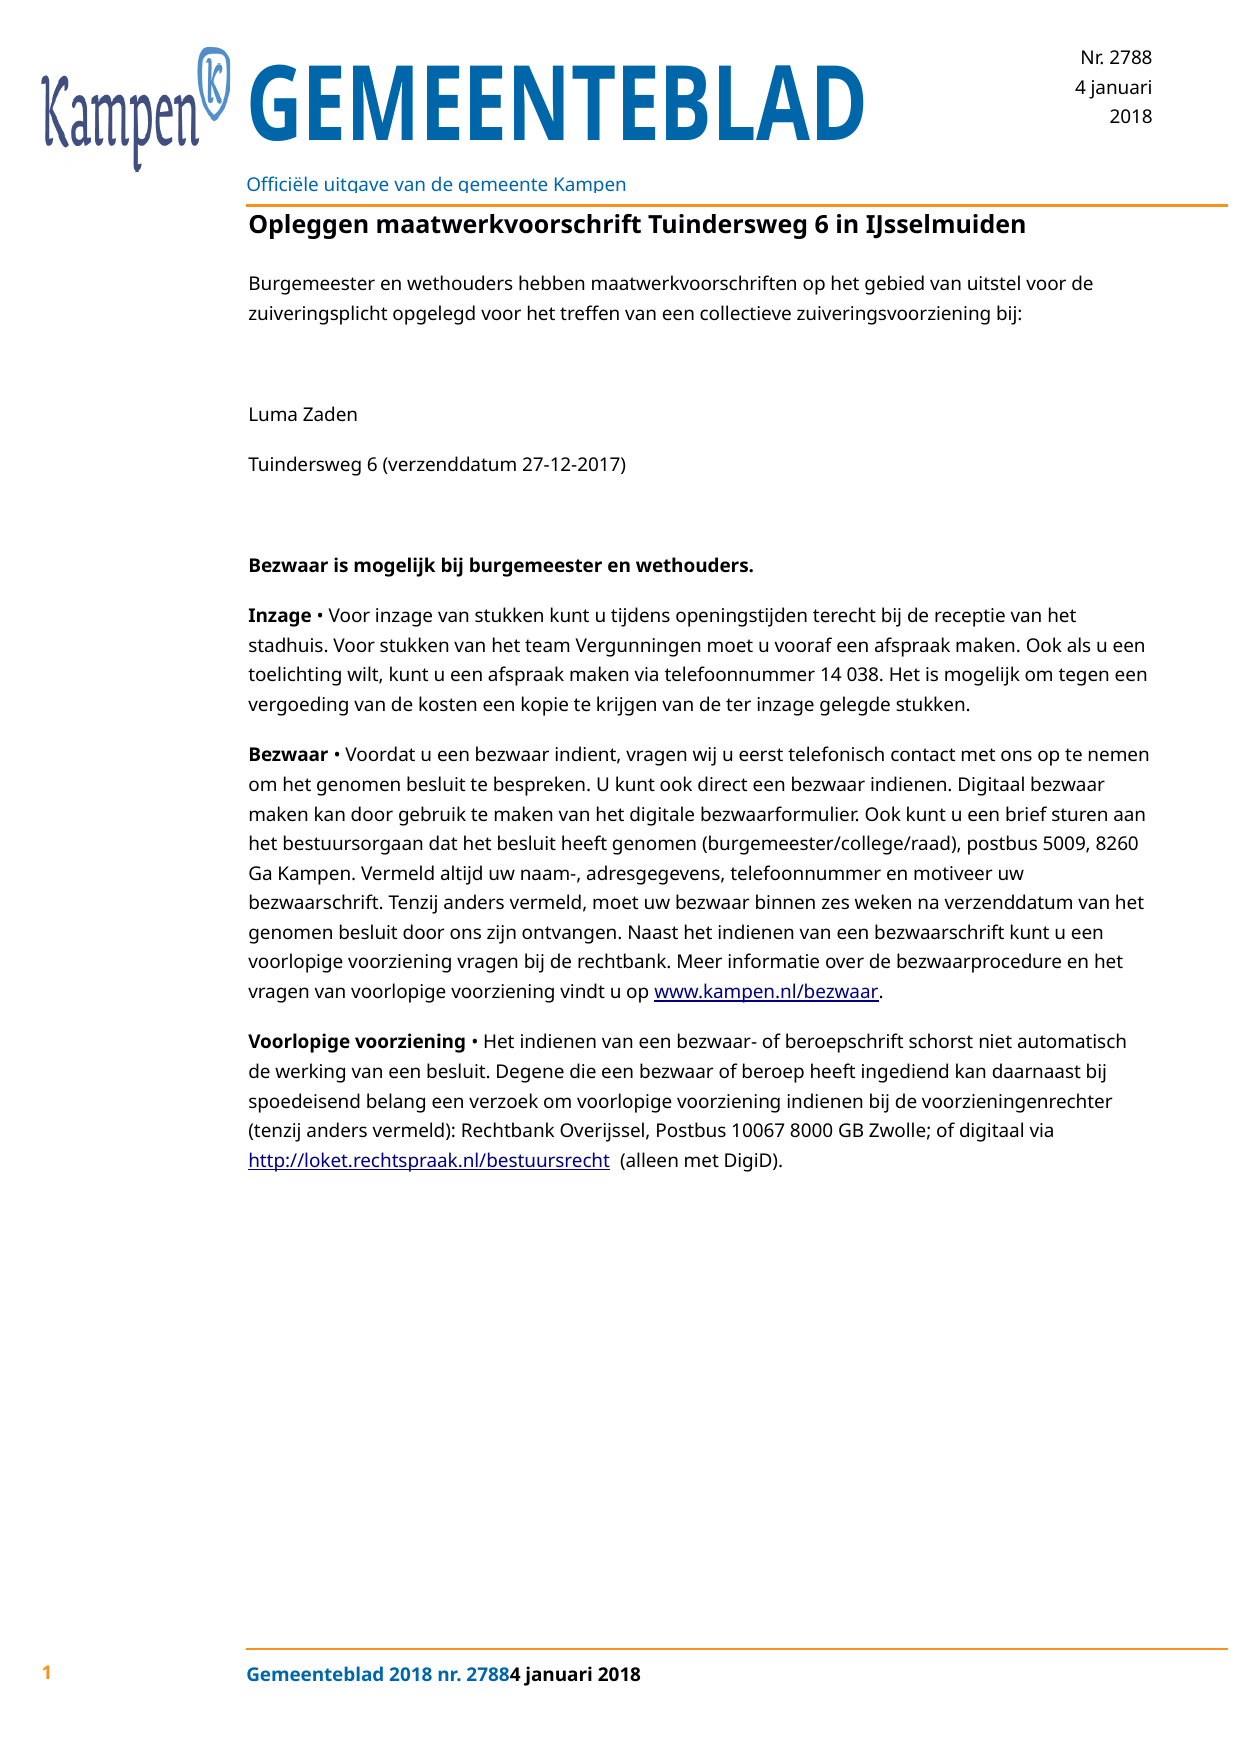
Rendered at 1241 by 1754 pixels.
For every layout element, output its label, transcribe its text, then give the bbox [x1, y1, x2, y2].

text Opleggen maatwerkvoorschrift Tuindersweg 6 in IJsselmuiden [248, 207, 1152, 241]
text Bezwaar • Voordat u een bezwaar indient, vragen wij u eerst telefonisch contact met ons op te nemen om het genomen besluit te bespreken. U kunt ook direct een bezwaar indienen. Digitaal bezwaar maken kan door gebruik te maken van het digitale bezwaarformulier. Ook kunt u een brief sturen aan het bestuursorgaan dat het besluit heeft genomen (burgemeester/college/raad), postbus 5009, 8260 Ga Kampen. Vermeld altijd uw naam-, adresgegevens, telefoonnummer en motiveer uw bezwaarschrift. Tenzij anders vermeld, moet uw bezwaar binnen zes weken na verzenddatum van het genomen besluit door ons zijn ontvangen. Naast het indienen van een bezwaarschrift kunt u een voorlopige voorziening vragen bij de rechtbank. Meer informatie over de bezwaarprocedure en het vragen van voorlopige voorziening vindt u op www.kampen.nl/bezwaar. [248, 742, 1152, 1004]
text Inzage • Voor inzage van stukken kunt u tijdens openingstijden terecht bij de receptie van het stadhuis. Voor stukken van het team Vergunningen moet u vooraf een afspraak maken. Ook als u een toelichting wilt, kunt u een afspraak maken via telefoonnummer 14 038. Het is mogelijk om tegen een vergoeding van de kosten een kopie te krijgen van de ter inzage gelegde stukken. [248, 602, 1152, 717]
text Tuindersweg 6 (verzenddatum 27-12-2017) [248, 451, 1152, 477]
text Bezwaar is mogelijk bij burgemeester en wethouders. [248, 552, 1152, 578]
text Burgemeester en wethouders hebben maatwerkvoorschriften op het gebied van uitstel voor de zuiveringsplicht opgelegd voor het treffen van een collectieve zuiveringsvoorziening bij: [248, 270, 1152, 326]
text Luma Zaden [248, 401, 1152, 426]
picture [41, 47, 231, 172]
text Voorlopige voorziening • Het indienen van een bezwaar- of beroepschrift schorst niet automatisch de werking van een besluit. Degene die een bezwaar of beroep heeft ingediend kan daarnaast bij spoedeisend belang een verzoek om voorlopige voorziening indienen bij de voorzieningenrechter (tenzij anders vermeld): Rechtbank Overijssel, Postbus 10067 8000 GB Zwolle; of digitaal via http://loket.rechtspraak.nl/bestuursrecht (alleen met DigiD). [248, 1029, 1152, 1173]
